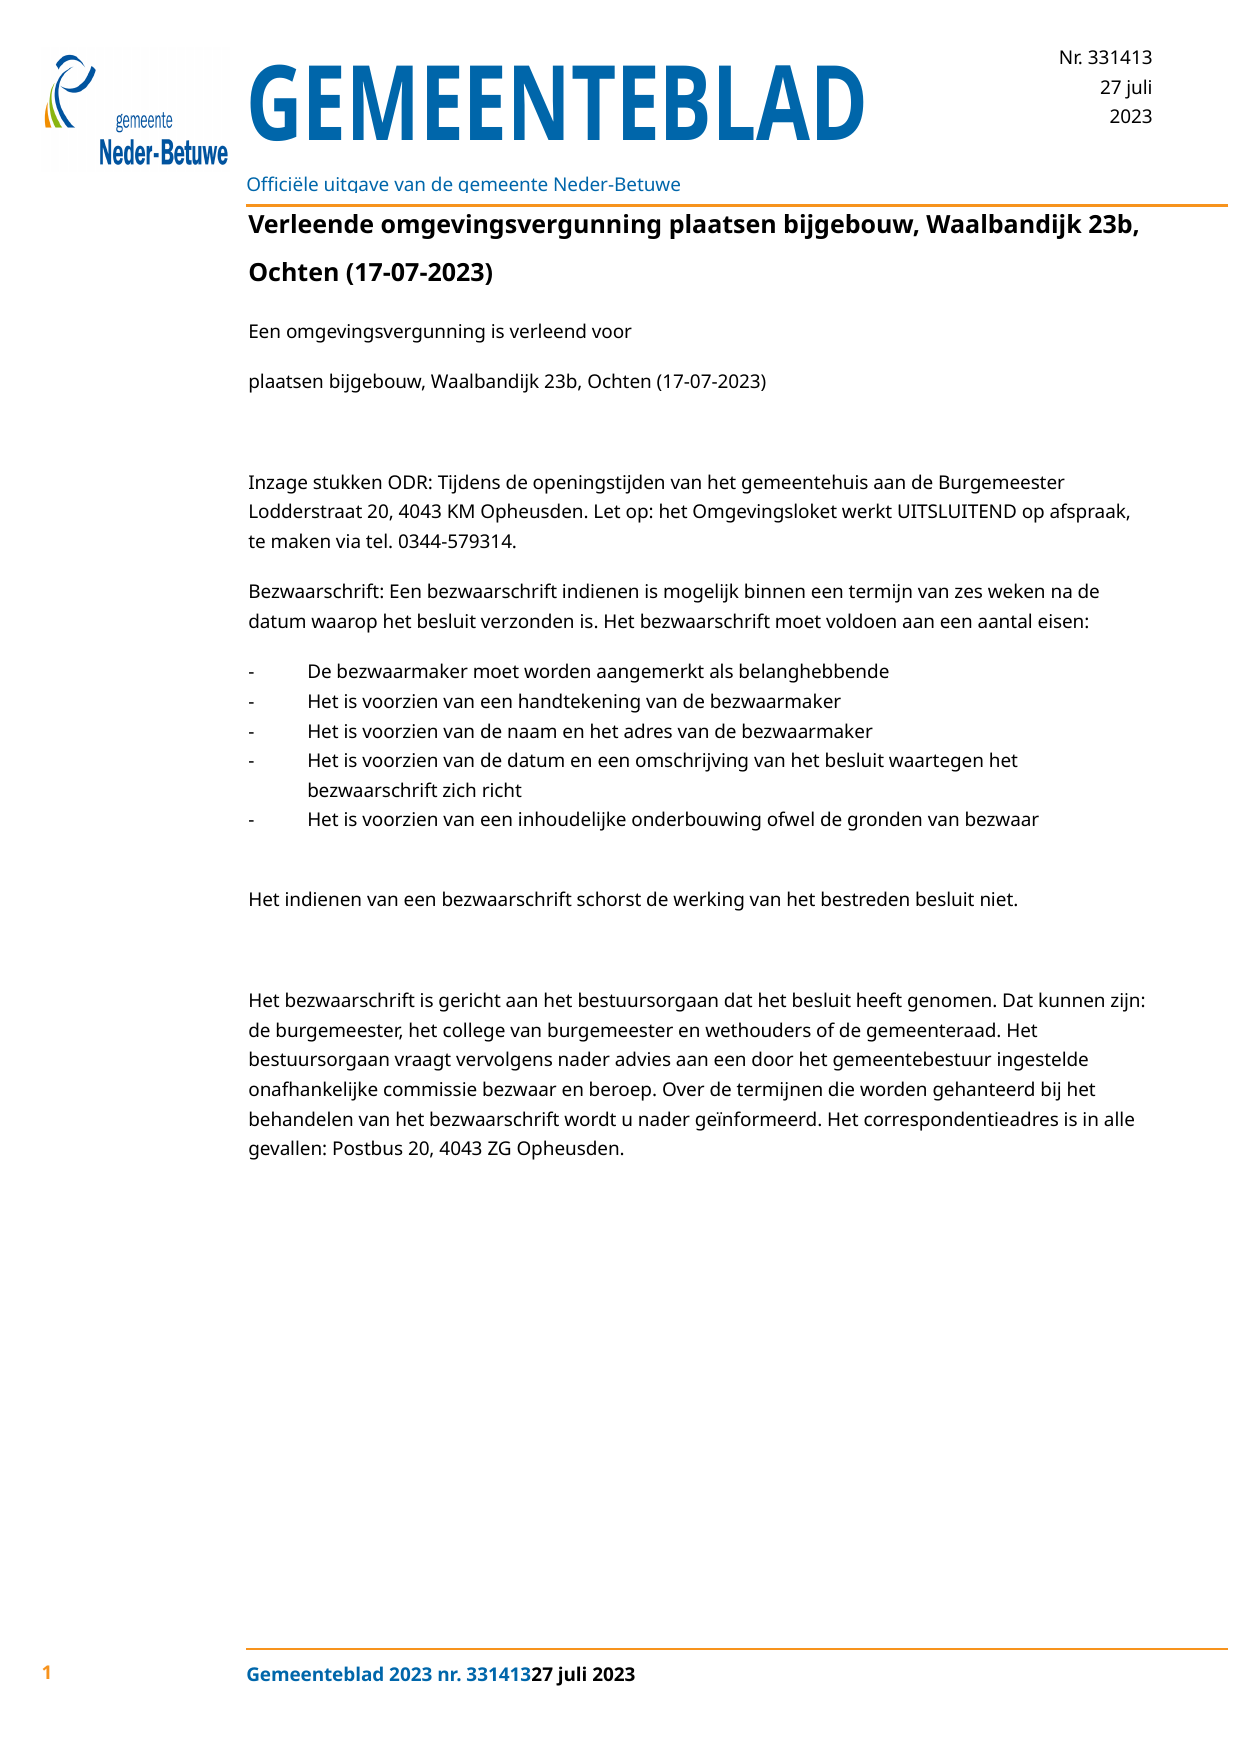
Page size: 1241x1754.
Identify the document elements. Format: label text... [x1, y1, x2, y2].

text Het bezwaarschrift is gericht aan het bestuursorgaan dat het besluit heeft genomen. Dat kunnen zijn: de burgemeester, het college van burgemeester en wethouders of de gemeenteraad. Het bestuursorgaan vraagt vervolgens nader advies aan een door het gemeentebestuur ingestelde onafhankelijke commissie bezwaar en beroep. Over de termijnen die worden gehanteerd bij het behandelen van het bezwaarschrift wordt u nader geïnformeerd. Het correspondentieadres is in alle gevallen: Postbus 20, 4043 ZG Opheusden. [248, 987, 1152, 1161]
list Het is voorzien van de datum en een omschrijving van het besluit waartegen het bezwaarschrift zich richt [248, 747, 1152, 803]
text Het indienen van een bezwaarschrift schorst de werking van het bestreden besluit niet. [248, 887, 1152, 912]
list Het is voorzien van een handtekening van de bezwaarmaker [248, 688, 1152, 714]
text plaatsen bijgebouw, Waalbandijk 23b, Ochten (17-07-2023) [248, 368, 1152, 394]
text Een omgevingsvergunning is verleend voor [248, 318, 1152, 344]
list De bezwaarmaker moet worden aangemerkt als belanghebbende [248, 659, 1152, 684]
picture [41, 47, 231, 172]
text Bezwaarschrift: Een bezwaarschrift indienen is mogelijk binnen een termijn van zes weken na de datum waarop het besluit verzonden is. Het bezwaarschrift moet voldoen aan een aantal eisen: [248, 579, 1152, 634]
text Verleende omgevingsvergunning plaatsen bijgebouw, Waalbandijk 23b, Ochten (17-07-2023) [248, 207, 1152, 288]
list Het is voorzien van de naam en het adres van de bezwaarmaker [248, 718, 1152, 744]
text Inzage stukken ODR: Tijdens de openingstijden van het gemeentehuis aan de Burgemeester Lodderstraat 20, 4043 KM Opheusden. Let op: het Omgevingsloket werkt UITSLUITEND op afspraak, te maken via tel. 0344-579314. [248, 469, 1152, 554]
list Het is voorzien van een inhoudelijke onderbouwing ofwel de gronden van bezwaar [248, 807, 1152, 832]
